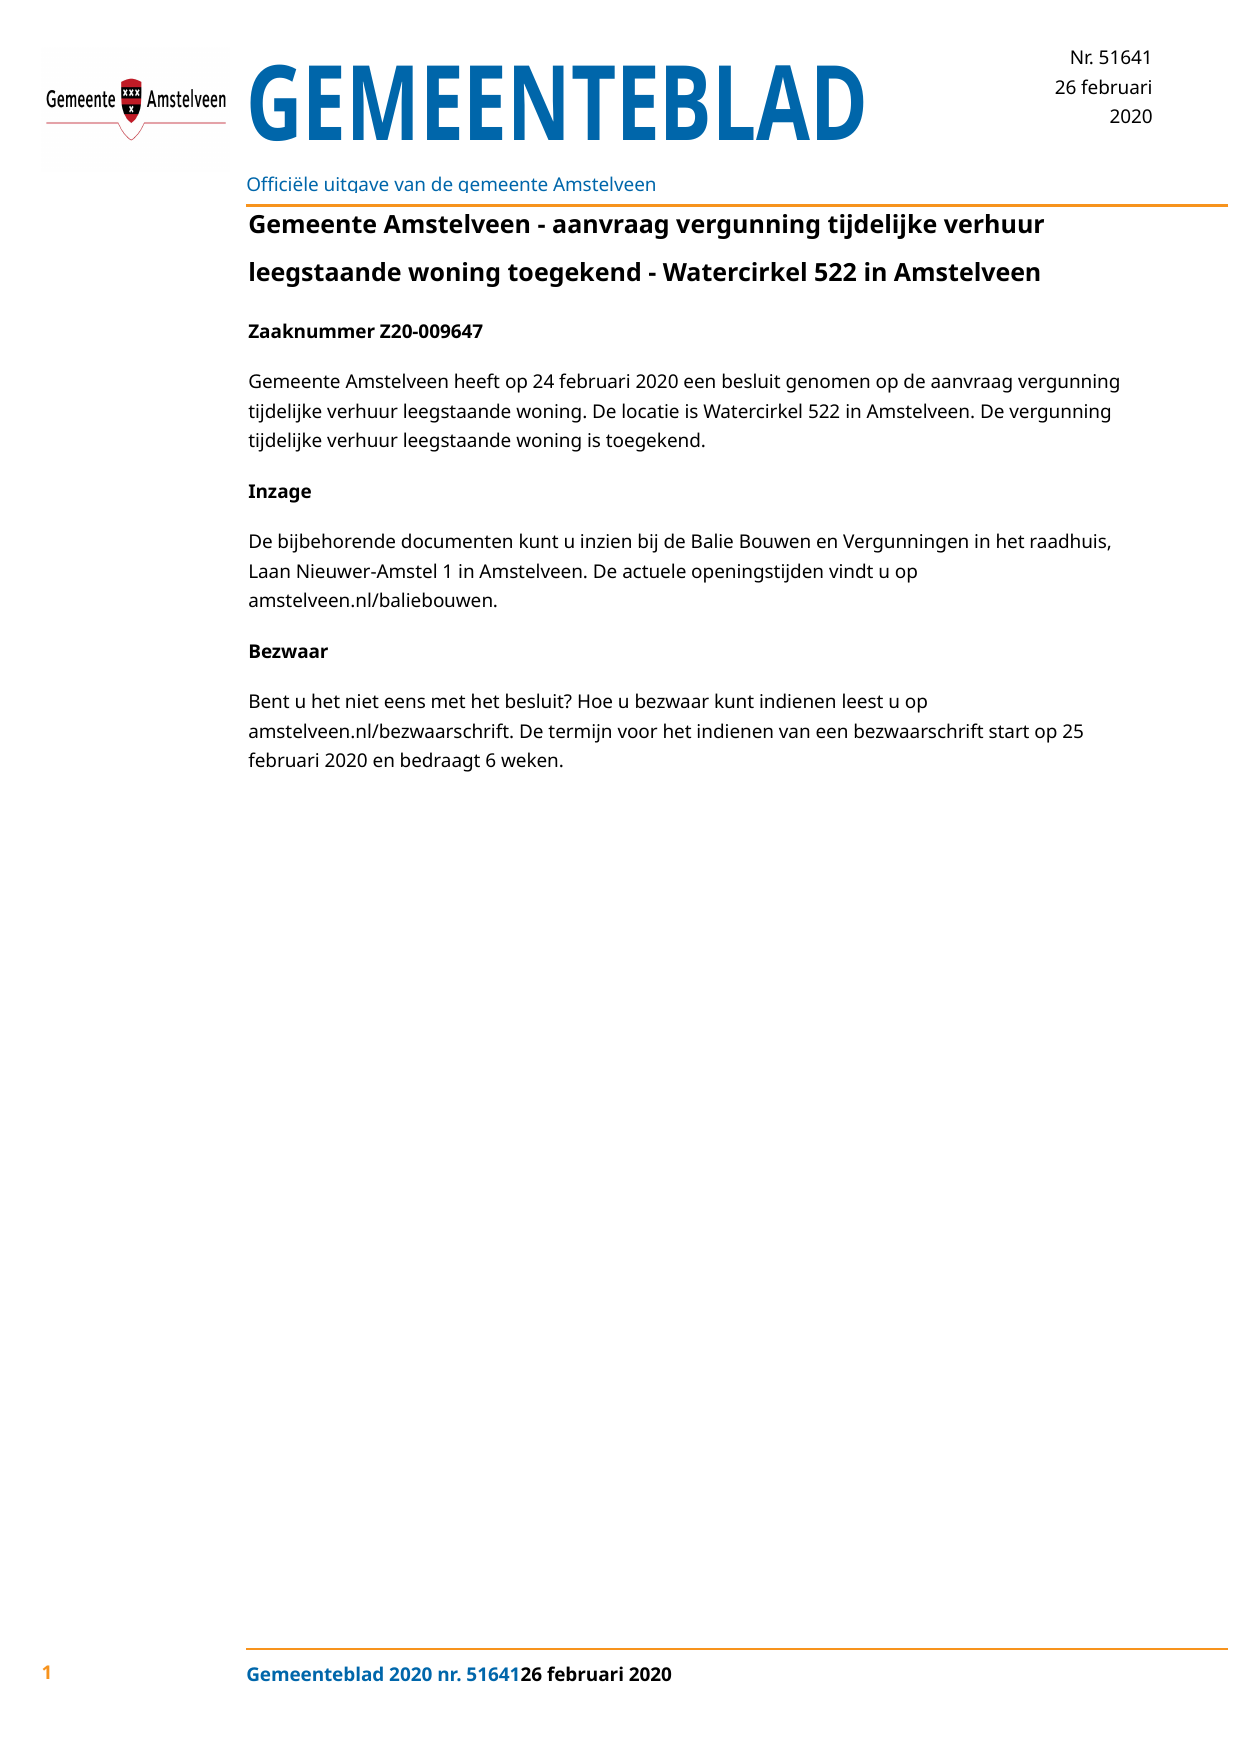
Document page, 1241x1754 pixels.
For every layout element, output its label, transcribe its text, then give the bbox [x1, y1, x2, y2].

text Inzage [248, 478, 1152, 504]
text Gemeente Amstelveen heeft op 24 februari 2020 een besluit genomen op de aanvraag vergunning tijdelijke verhuur leegstaande woning. De locatie is Watercirkel 522 in Amstelveen. De vergunning tijdelijke verhuur leegstaande woning is toegekend. [248, 368, 1152, 453]
text Gemeente Amstelveen - aanvraag vergunning tijdelijke verhuur leegstaande woning toegekend - Watercirkel 522 in Amstelveen [248, 207, 1152, 288]
text Bent u het niet eens met het besluit? Hoe u bezwaar kunt indienen leest u op amstelveen.nl/bezwaarschrift. De termijn voor het indienen van een bezwaarschrift start op 25 februari 2020 en bedraagt 6 weken. [248, 688, 1152, 773]
text De bijbehorende documenten kunt u inzien bij de Balie Bouwen en Vergunningen in het raadhuis, Laan Nieuwer-Amstel 1 in Amstelveen. De actuele openingstijden vindt u op amstelveen.nl/baliebouwen. [248, 528, 1152, 613]
text Zaaknummer Z20-009647 [248, 318, 1152, 344]
text Bezwaar [248, 638, 1152, 664]
picture [41, 47, 231, 172]
